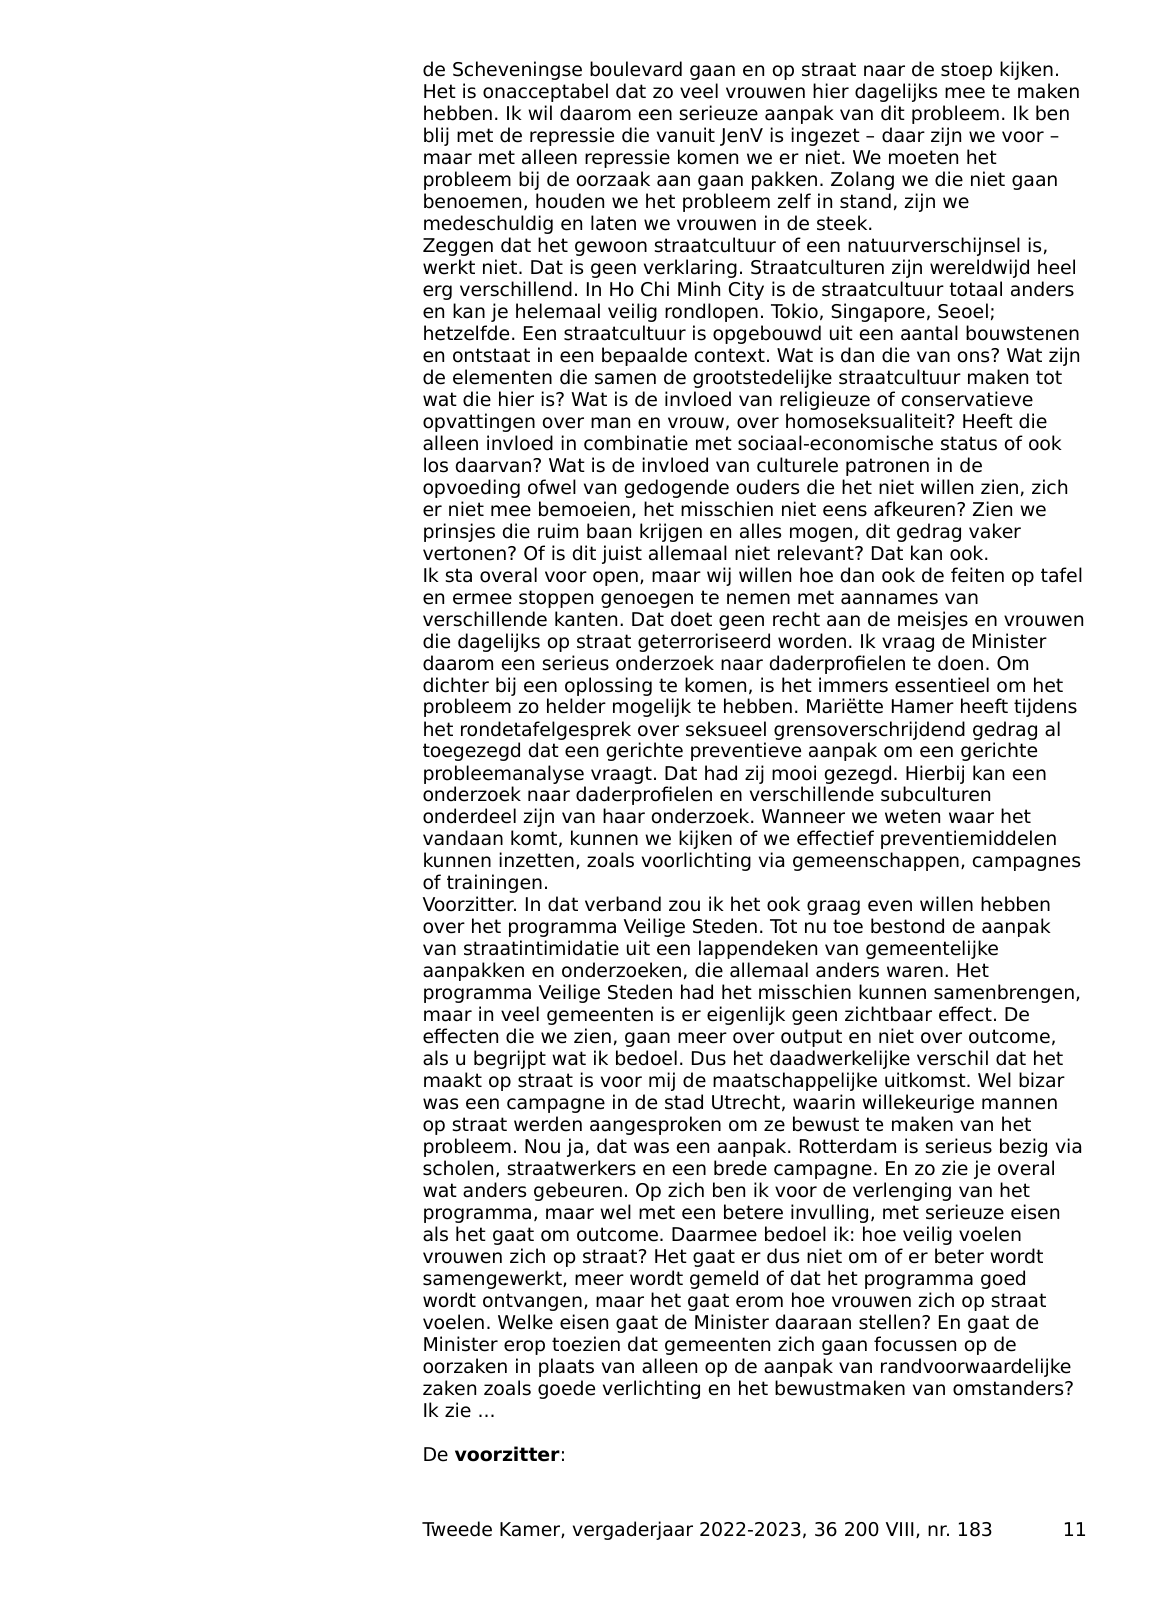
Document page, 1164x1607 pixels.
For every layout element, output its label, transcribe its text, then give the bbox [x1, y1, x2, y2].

text de Scheveningse boulevard gaan en op straat naar de stoep kijken. Het is onacceptabel dat zo veel vrouwen hier dagelijks mee te maken hebben. Ik wil daarom een serieuze aanpak van dit probleem. Ik ben blij met de repressie die vanuit JenV is ingezet – daar zijn we voor – maar met alleen repressie komen we er niet. We moeten het probleem bij de oorzaak aan gaan pakken. Zolang we die niet gaan benoemen, houden we het probleem zelf in stand, zijn we medeschuldig en laten we vrouwen in de steek. [422, 59, 1087, 235]
text Voorzitter. In dat verband zou ik het ook graag even willen hebben over het programma Veilige Steden. Tot nu toe bestond de aanpak van straatintimidatie uit een lappendeken van gemeentelijke aanpakken en onderzoeken, die allemaal anders waren. Het programma Veilige Steden had het misschien kunnen samenbrengen, maar in veel gemeenten is er eigenlijk geen zichtbaar effect. De effecten die we zien, gaan meer over output en niet over outcome, als u begrijpt wat ik bedoel. Dus het daadwerkelijke verschil dat het maakt op straat is voor mij de maatschappelijke uitkomst. Wel bizar was een campagne in de stad Utrecht, waarin willekeurige mannen op straat werden aangesproken om ze bewust te maken van het probleem. Nou ja, dat was een aanpak. Rotterdam is serieus bezig via scholen, straatwerkers en een brede campagne. En zo zie je overal wat anders gebeuren. Op zich ben ik voor de verlenging van het programma, maar wel met een betere invulling, met serieuze eisen als het gaat om outcome. Daarmee bedoel ik: hoe veilig voelen vrouwen zich op straat? Het gaat er dus niet om of er beter wordt samengewerkt, meer wordt gemeld of dat het programma goed wordt ontvangen, maar het gaat erom hoe vrouwen zich op straat voelen. Welke eisen gaat de Minister daaraan stellen? En gaat de Minister erop toezien dat gemeenten zich gaan focussen op de oorzaken in plaats van alleen op de aanpak van randvoorwaardelijke zaken zoals goede verlichting en het bewustmaken van omstanders? [422, 894, 1087, 1400]
text Ik sta overal voor open, maar wij willen hoe dan ook de feiten op tafel en ermee stoppen genoegen te nemen met aannames van verschillende kanten. Dat doet geen recht aan de meisjes en vrouwen die dagelijks op straat geterroriseerd worden. Ik vraag de Minister daarom een serieus onderzoek naar daderprofielen te doen. Om dichter bij een oplossing te komen, is het immers essentieel om het probleem zo helder mogelijk te hebben. Mariëtte Hamer heeft tijdens het rondetafelgesprek over seksueel grensoverschrijdend gedrag al toegezegd dat een gerichte preventieve aanpak om een gerichte probleemanalyse vraagt. Dat had zij mooi gezegd. Hierbij kan een onderzoek naar daderprofielen en verschillende subculturen onderdeel zijn van haar onderzoek. Wanneer we weten waar het vandaan komt, kunnen we kijken of we effectief preventiemiddelen kunnen inzetten, zoals voorlichting via gemeenschappen, campagnes of trainingen. [422, 564, 1087, 894]
text Zeggen dat het gewoon straatcultuur of een natuurverschijnsel is, werkt niet. Dat is geen verklaring. Straatculturen zijn wereldwijd heel erg verschillend. In Ho Chi Minh City is de straatcultuur totaal anders en kan je helemaal veilig rondlopen. Tokio, Singapore, Seoel; hetzelfde. Een straatcultuur is opgebouwd uit een aantal bouwstenen en ontstaat in een bepaalde context. Wat is dan die van ons? Wat zijn de elementen die samen de grootstedelijke straatcultuur maken tot wat die hier is? Wat is de invloed van religieuze of conservatieve opvattingen over man en vrouw, over homoseksualiteit? Heeft die alleen invloed in combinatie met sociaal-economische status of ook los daarvan? Wat is de invloed van culturele patronen in de opvoeding ofwel van gedogende ouders die het niet willen zien, zich er niet mee bemoeien, het misschien niet eens afkeuren? Zien we prinsjes die ruim baan krijgen en alles mogen, dit gedrag vaker vertonen? Of is dit juist allemaal niet relevant? Dat kan ook. [422, 235, 1087, 564]
text Ik zie ... [422, 1400, 1087, 1422]
text De voorzitter: [422, 1444, 1087, 1466]
